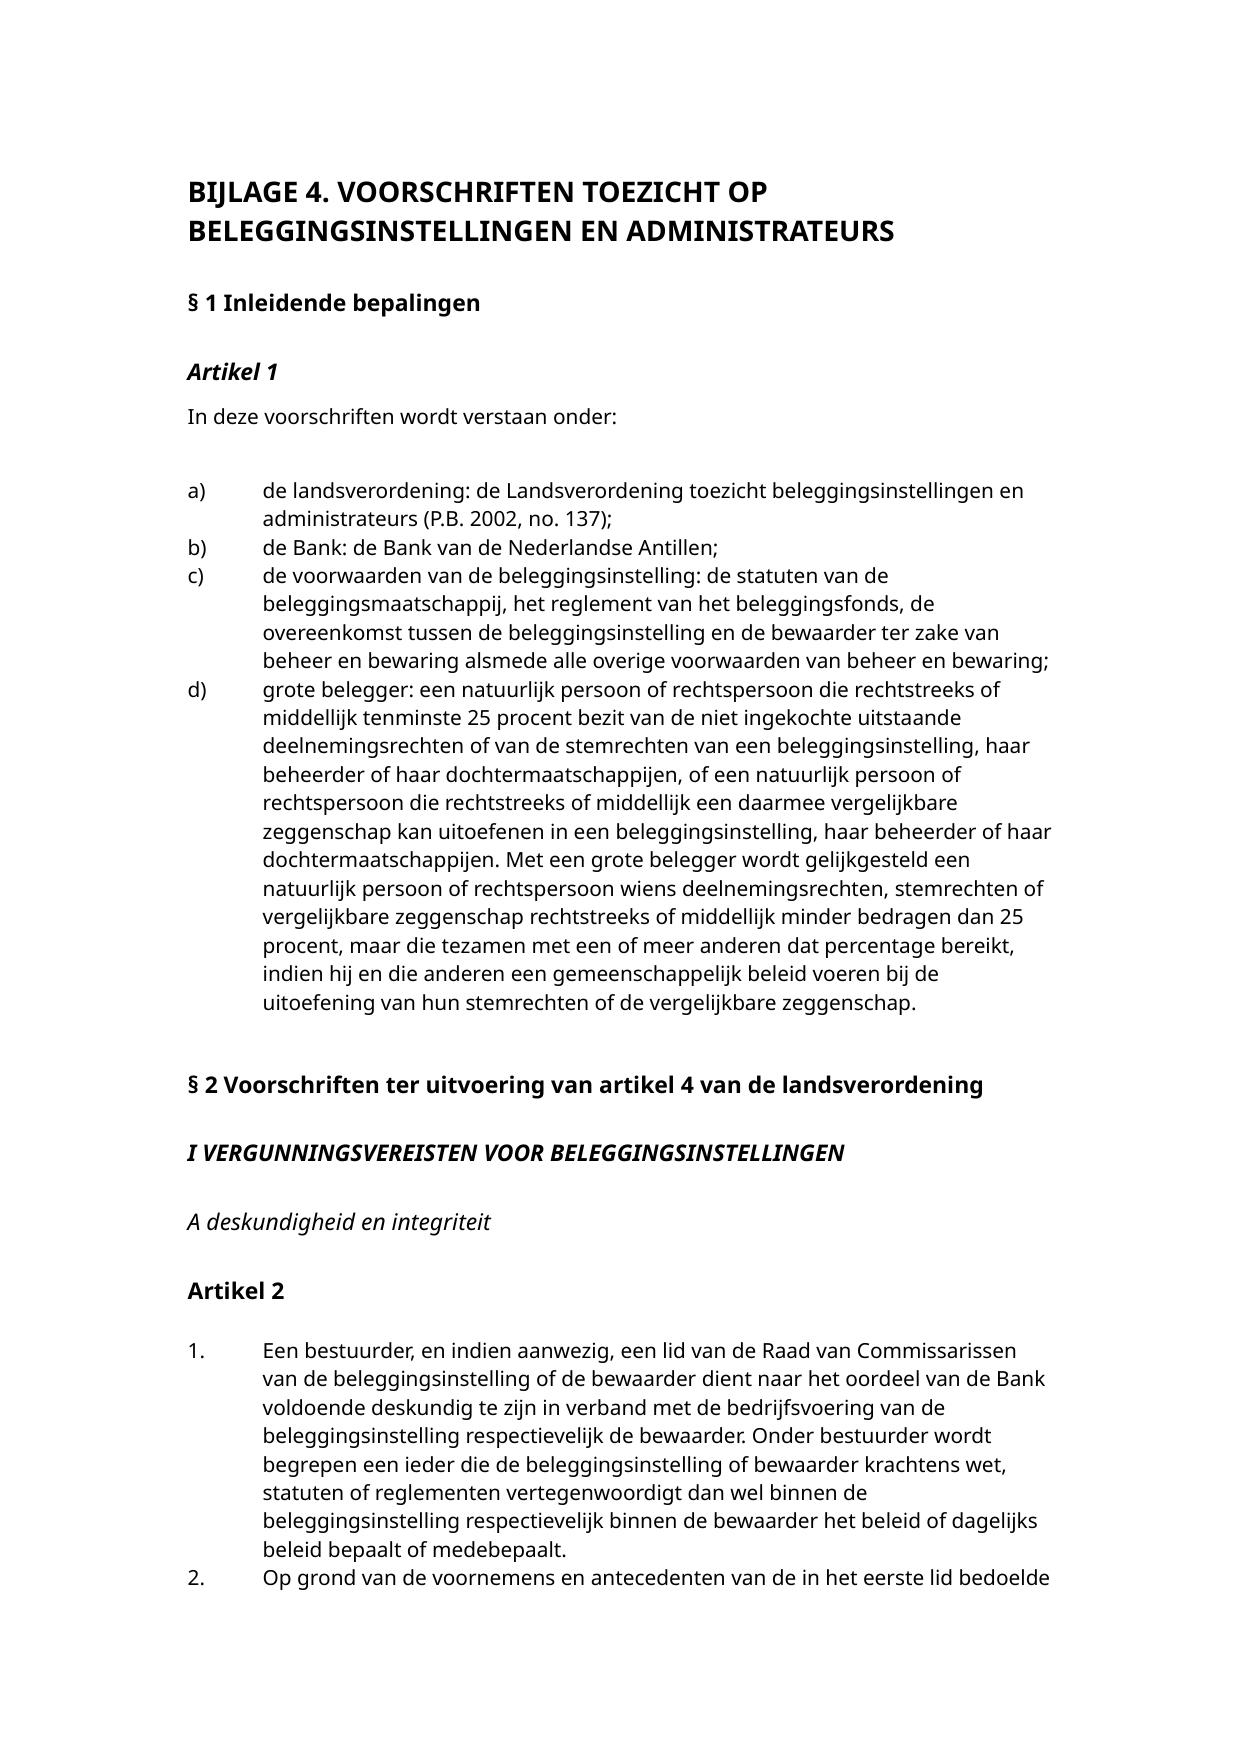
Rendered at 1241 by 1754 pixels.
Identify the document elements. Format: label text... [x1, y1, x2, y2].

list Een bestuurder, en indien aanwezig, een lid van de Raad van Commissarissen van de beleggingsinstelling of de bewaarder dient naar het oordeel van de Bank voldoende deskundig te zijn in verband met de bedrijfsvoering van de beleggingsinstelling respectievelijk de bewaarder. Onder bestuurder wordt begrepen een ieder die de beleggingsinstelling of bewaarder krachtens wet, statuten of reglementen vertegenwoordigt dan wel binnen de beleggingsinstelling respectievelijk binnen de bewaarder het beleid of dagelijks beleid bepaalt of medebepaalt. [187, 1336, 1053, 1563]
subtitle A deskundigheid en integriteit [187, 1206, 1053, 1237]
subtitle BIJLAGE 4. VOORSCHRIFTEN TOEZICHT OP BELEGGINGSINSTELLINGEN EN ADMINISTRATEURS [187, 172, 1053, 250]
subtitle § 2 Voorschriften ter uitvoering van artikel 4 van de landsverordening [187, 1068, 1053, 1100]
list de landsverordening: de Landsverordening toezicht beleggingsinstellingen en administrateurs (P.B. 2002, no. 137); [187, 476, 1053, 533]
subtitle I VERGUNNINGSVEREISTEN VOOR BELEGGINGSINSTELLINGEN [187, 1137, 1053, 1168]
list de voorwaarden van de beleggingsinstelling: de statuten van de beleggingsmaatschappij, het reglement van het beleggingsfonds, de overeenkomst tussen de beleggingsinstelling en de bewaarder ter zake van beheer en bewaring alsmede alle overige voorwaarden van beheer en bewaring; [187, 561, 1053, 675]
text In deze voorschriften wordt verstaan onder: [187, 402, 1053, 431]
subtitle Artikel 2 [187, 1275, 1053, 1306]
subtitle Artikel 1 [187, 356, 1053, 387]
subtitle § 1 Inleidende bepalingen [187, 287, 1053, 318]
list de Bank: de Bank van de Nederlandse Antillen; [187, 533, 1053, 561]
list grote belegger: een natuurlijk persoon of rechtspersoon die rechtstreeks of middellijk tenminste 25 procent bezit van de niet ingekochte uitstaande deelnemingsrechten of van de stemrechten van een beleggingsinstelling, haar beheerder of haar dochtermaatschappijen, of een natuurlijk persoon of rechtspersoon die rechtstreeks of middellijk een daarmee vergelijkbare zeggenschap kan uitoefenen in een beleggingsinstelling, haar beheerder of haar dochtermaatschappijen. Met een grote belegger wordt gelijkgesteld een natuurlijk persoon of rechtspersoon wiens deelnemingsrechten, stemrechten of vergelijkbare zeggenschap rechtstreeks of middellijk minder bedragen dan 25 procent, maar die tezamen met een of meer anderen dat percentage bereikt, indien hij en die anderen een gemeenschappelijk beleid voeren bij de uitoefening van hun stemrechten of de vergelijkbare zeggenschap. [187, 675, 1053, 1016]
list Op grond van de voornemens en antecedenten van de in het eerste lid bedoelde [187, 1563, 1053, 1592]
